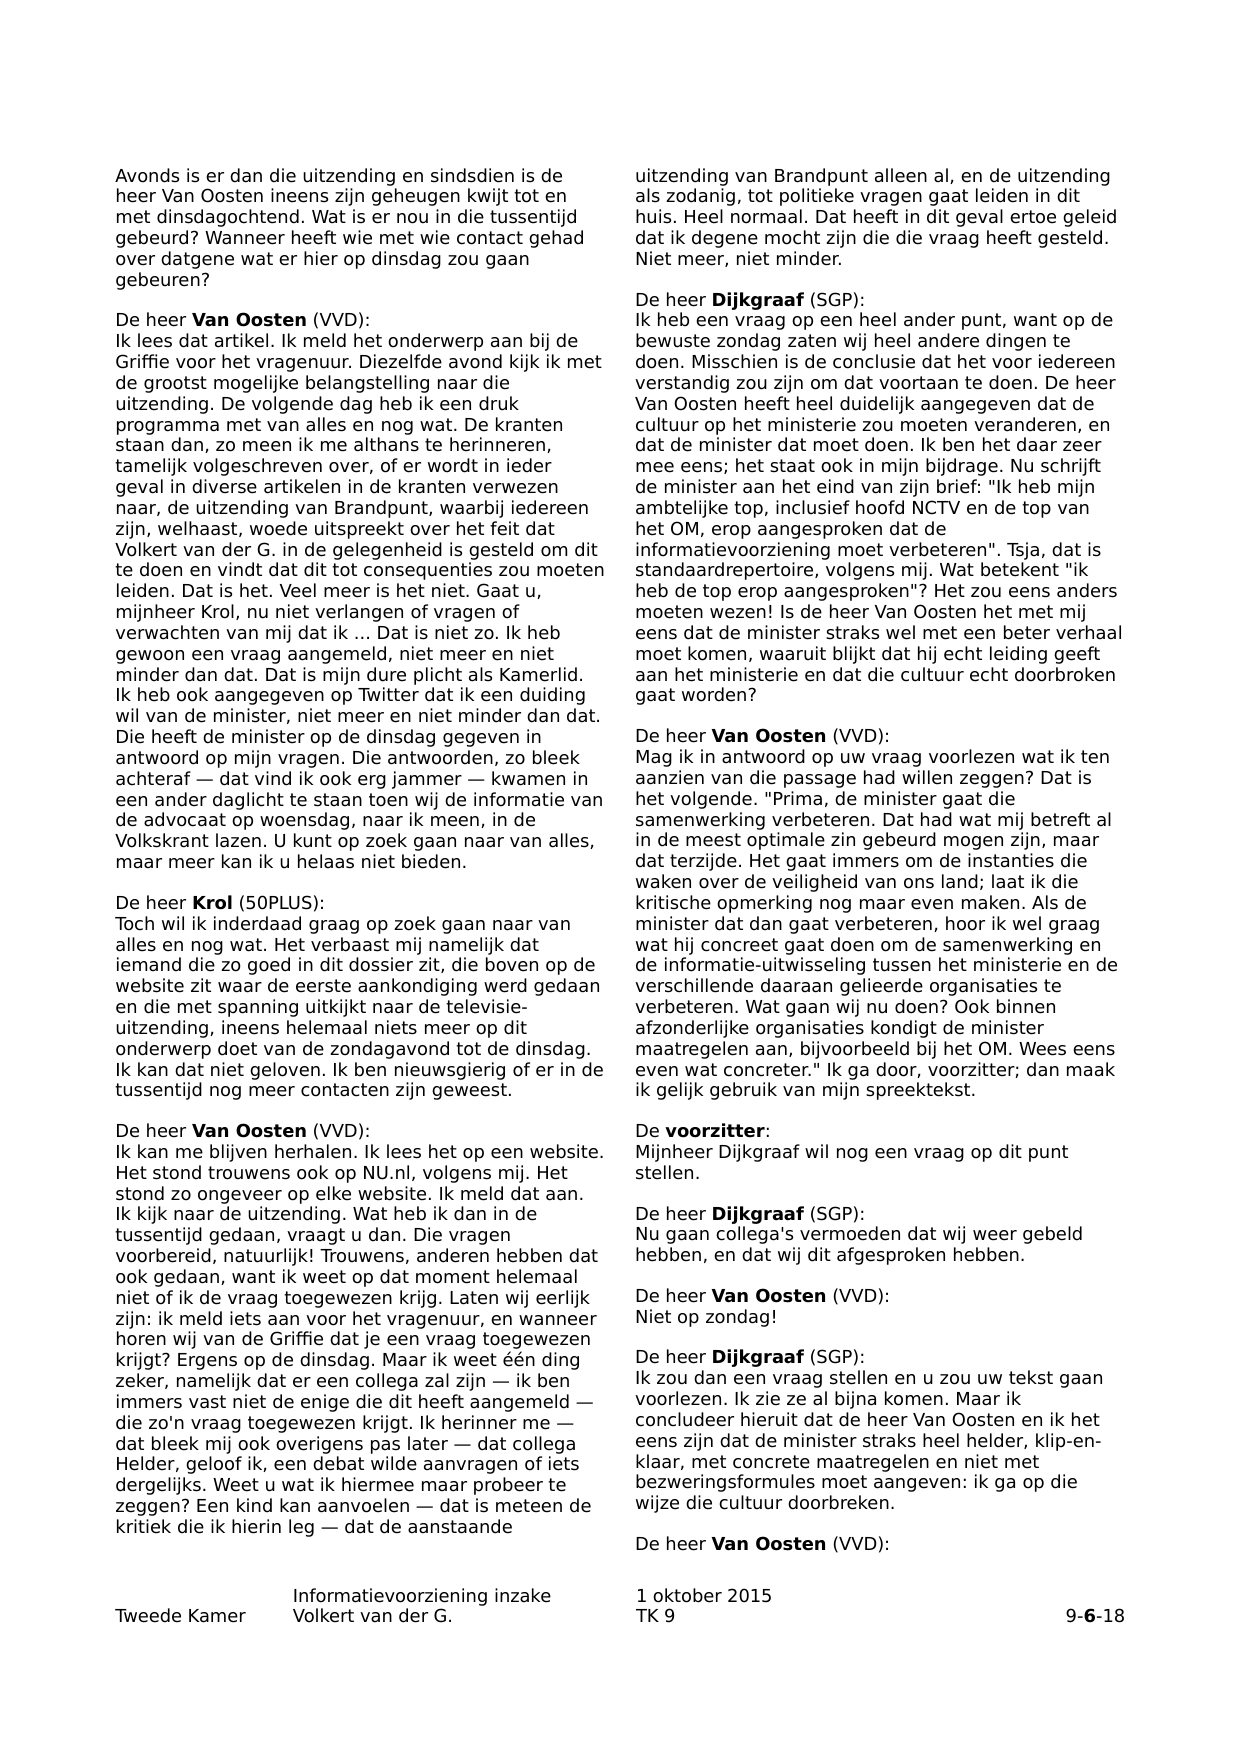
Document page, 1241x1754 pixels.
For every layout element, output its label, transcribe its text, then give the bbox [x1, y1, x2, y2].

text Niet op zondag! [635, 1306, 1125, 1327]
text Mijnheer Dijkgraaf wil nog een vraag op dit punt stellen. [635, 1142, 1125, 1183]
text Nu gaan collega's vermoeden dat wij weer gebeld hebben, en dat wij dit afgesproken hebben. [635, 1224, 1125, 1266]
text uitzending van Brandpunt alleen al, en de uitzending als zodanig, tot politieke vragen gaat leiden in dit huis. Heel normaal. Dat heeft in dit geval ertoe geleid dat ik degene mocht zijn die die vraag heeft gesteld. Niet meer, niet minder. [635, 165, 1125, 269]
text Ik lees dat artikel. Ik meld het onderwerp aan bij de Griffie voor het vragenuur. Diezelfde avond kijk ik met de grootst mogelijke belangstelling naar die uitzending. De volgende dag heb ik een druk programma met van alles en nog wat. De kranten staan dan, zo meen ik me althans te herinneren, tamelijk volgeschreven over, of er wordt in ieder geval in diverse artikelen in de kranten verwezen naar, de uitzending van Brandpunt, waarbij iedereen zijn, welhaast, woede uitspreekt over het feit dat Volkert van der G. in de gelegenheid is gesteld om dit te doen en vindt dat dit tot consequenties zou moeten leiden. Dat is het. Veel meer is het niet. Gaat u, mijnheer Krol, nu niet verlangen of vragen of verwachten van mij dat ik ... Dat is niet zo. Ik heb gewoon een vraag aangemeld, niet meer en niet minder dan dat. Dat is mijn dure plicht als Kamerlid. Ik heb ook aangegeven op Twitter dat ik een duiding wil van de minister, niet meer en niet minder dan dat. Die heeft de minister op de dinsdag gegeven in antwoord op mijn vragen. Die antwoorden, zo bleek achteraf — dat vind ik ook erg jammer — kwamen in een ander daglicht te staan toen wij de informatie van de advocaat op woensdag, naar ik meen, in de Volkskrant lazen. U kunt op zoek gaan naar van alles, maar meer kan ik u helaas niet bieden. [115, 331, 605, 873]
text Avonds is er dan die uitzending en sindsdien is de heer Van Oosten ineens zijn geheugen kwijt tot en met dinsdagochtend. Wat is er nou in die tussentijd gebeurd? Wanneer heeft wie met wie contact gehad over datgene wat er hier op dinsdag zou gaan gebeuren? [115, 165, 605, 290]
text De heer Dijkgraaf (SGP): [635, 1203, 1125, 1224]
text De heer Van Oosten (VVD): [635, 1534, 1125, 1554]
text De heer Van Oosten (VVD): [635, 726, 1125, 747]
text Mag ik in antwoord op uw vraag voorlezen wat ik ten aanzien van die passage had willen zeggen? Dat is het volgende. "Prima, de minister gaat die samenwerking verbeteren. Dat had wat mij betreft al in de meest optimale zin gebeurd mogen zijn, maar dat terzijde. Het gaat immers om de instanties die waken over de veiligheid van ons land; laat ik die kritische opmerking nog maar even maken. Als de minister dat dan gaat verbeteren, hoor ik wel graag wat hij concreet gaat doen om de samenwerking en de informatie-uitwisseling tussen het ministerie en de verschillende daaraan gelieerde organisaties te verbeteren. Wat gaan wij nu doen? Ook binnen afzonderlijke organisaties kondigt de minister maatregelen aan, bijvoorbeeld bij het OM. Wees eens even wat concreter." Ik ga door, voorzitter; dan maak ik gelijk gebruik van mijn spreektekst. [635, 747, 1125, 1101]
text De heer Dijkgraaf (SGP): [635, 1347, 1125, 1368]
text Ik kan me blijven herhalen. Ik lees het op een website. Het stond trouwens ook op NU.nl, volgens mij. Het stond zo ongeveer op elke website. Ik meld dat aan. Ik kijk naar de uitzending. Wat heb ik dan in de tussentijd gedaan, vraagt u dan. Die vragen voorbereid, natuurlijk! Trouwens, anderen hebben dat ook gedaan, want ik weet op dat moment helemaal niet of ik de vraag toegewezen krijg. Laten wij eerlijk zijn: ik meld iets aan voor het vragenuur, en wanneer horen wij van de Griffie dat je een vraag toegewezen krijgt? Ergens op de dinsdag. Maar ik weet één ding zeker, namelijk dat er een collega zal zijn — ik ben immers vast niet de enige die dit heeft aangemeld — die zo'n vraag toegewezen krijgt. Ik herinner me — dat bleek mij ook overigens pas later — dat collega Helder, geloof ik, een debat wilde aanvragen of iets dergelijks. Weet u wat ik hiermee maar probeer te zeggen? Een kind kan aanvoelen — dat is meteen de kritiek die ik hierin leg — dat de aanstaande [115, 1142, 605, 1537]
text De voorzitter: [635, 1121, 1125, 1142]
text De heer Van Oosten (VVD): [115, 310, 605, 331]
text Toch wil ik inderdaad graag op zoek gaan naar van alles en nog wat. Het verbaast mij namelijk dat iemand die zo goed in dit dossier zit, die boven op de website zit waar de eerste aankondiging werd gedaan en die met spanning uitkijkt naar de televisie-uitzending, ineens helemaal niets meer op dit onderwerp doet van de zondagavond tot de dinsdag. Ik kan dat niet geloven. Ik ben nieuwsgierig of er in de tussentijd nog meer contacten zijn geweest. [115, 913, 605, 1101]
text De heer Van Oosten (VVD): [635, 1286, 1125, 1306]
text Ik heb een vraag op een heel ander punt, want op de bewuste zondag zaten wij heel andere dingen te doen. Misschien is de conclusie dat het voor iedereen verstandig zou zijn om dat voortaan te doen. De heer Van Oosten heeft heel duidelijk aangegeven dat de cultuur op het ministerie zou moeten veranderen, en dat de minister dat moet doen. Ik ben het daar zeer mee eens; het staat ook in mijn bijdrage. Nu schrijft de minister aan het eind van zijn brief: "Ik heb mijn ambtelijke top, inclusief hoofd NCTV en de top van het OM, erop aangesproken dat de informatievoorziening moet verbeteren". Tsja, dat is standaardrepertoire, volgens mij. Wat betekent "ik heb de top erop aangesproken"? Het zou eens anders moeten wezen! Is de heer Van Oosten het met mij eens dat de minister straks wel met een beter verhaal moet komen, waaruit blijkt dat hij echt leiding geeft aan het ministerie en dat die cultuur echt doorbroken gaat worden? [635, 310, 1125, 706]
text Ik zou dan een vraag stellen en u zou uw tekst gaan voorlezen. Ik zie ze al bijna komen. Maar ik concludeer hieruit dat de heer Van Oosten en ik het eens zijn dat de minister straks heel helder, klip-en-klaar, met concrete maatregelen en niet met bezweringsformules moet aangeven: ik ga op die wijze die cultuur doorbreken. [635, 1368, 1125, 1514]
text De heer Van Oosten (VVD): [115, 1121, 605, 1142]
text De heer Krol (50PLUS): [115, 893, 605, 913]
text De heer Dijkgraaf (SGP): [635, 289, 1125, 310]
